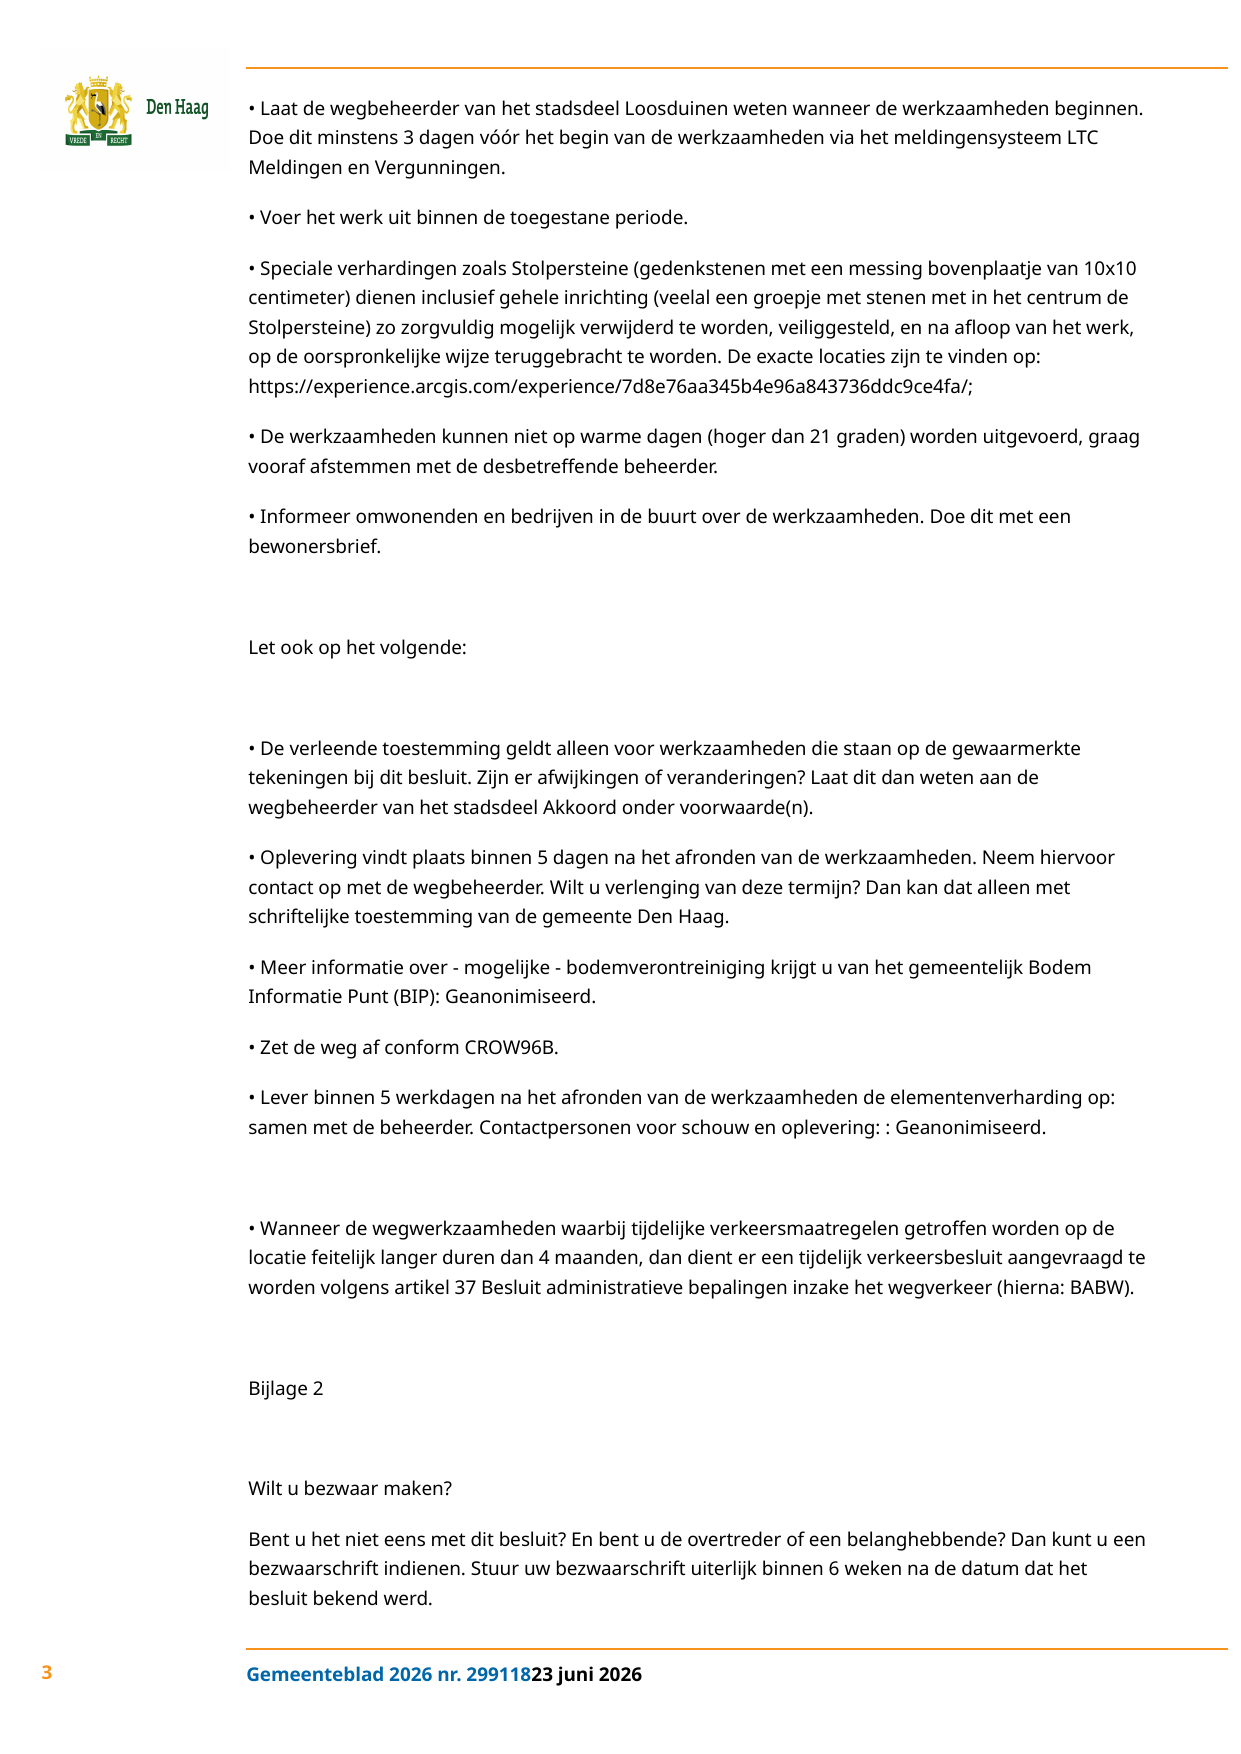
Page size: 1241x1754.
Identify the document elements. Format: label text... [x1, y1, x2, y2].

text • De verleende toestemming geldt alleen voor werkzaamheden die staan op de gewaarmerkte tekeningen bij dit besluit. Zijn er afwijkingen of veranderingen? Laat dit dan weten aan de wegbeheerder van het stadsdeel Akkoord onder voorwaarde(n). [248, 735, 1152, 820]
text • Zet de weg af conform CROW96B. [248, 1034, 1152, 1060]
text • Meer informatie over - mogelijke - bodemverontreiniging krijgt u van het gemeentelijk Bodem Informatie Punt (BIP): Geanonimiseerd. [248, 954, 1152, 1009]
text • De werkzaamheden kunnen niet op warme dagen (hoger dan 21 graden) worden uitgevoerd, graag vooraf afstemmen met de desbetreffende beheerder. [248, 423, 1152, 479]
text Let ook op het volgende: [248, 634, 1152, 660]
text Bijlage 2 [248, 1375, 1152, 1401]
text • Lever binnen 5 werkdagen na het afronden van de werkzaamheden de elementenverharding op: samen met de beheerder. Contactpersonen voor schouw en oplevering: : Geanonimiseerd. [248, 1084, 1152, 1140]
text • Oplevering vindt plaats binnen 5 dagen na het afronden van de werkzaamheden. Neem hiervoor contact op met de wegbeheerder. Wilt u verlenging van deze termijn? Dan kan dat alleen met schriftelijke toestemming van de gemeente Den Haag. [248, 844, 1152, 929]
text • Speciale verhardingen zoals Stolpersteine (gedenkstenen met een messing bovenplaatje van 10x10 centimeter) dienen inclusief gehele inrichting (veelal een groepje met stenen met in het centrum de Stolpersteine) zo zorgvuldig mogelijk verwijderd te worden, veiliggesteld, en na afloop van het werk, op de oorspronkelijke wijze teruggebracht te worden. De exacte locaties zijn te vinden op: https://experience.arcgis.com/experience/7d8e76aa345b4e96a843736ddc9ce4fa/; [248, 255, 1152, 399]
text Wilt u bezwaar maken? [248, 1476, 1152, 1501]
text • Voer het werk uit binnen de toegestane periode. [248, 204, 1152, 230]
text Bent u het niet eens met dit besluit? En bent u de overtreder of een belanghebbende? Dan kunt u een bezwaarschrift indienen. Stuur uw bezwaarschrift uiterlijk binnen 6 weken na de datum dat het besluit bekend werd. [248, 1526, 1152, 1611]
picture [41, 47, 231, 172]
text • Informeer omwonenden en bedrijven in de buurt over de werkzaamheden. Doe dit met een bewonersbrief. [248, 503, 1152, 559]
text • Wanneer de wegwerkzaamheden waarbij tijdelijke verkeersmaatregelen getroffen worden op de locatie feitelijk langer duren dan 4 maanden, dan dient er een tijdelijk verkeersbesluit aangevraagd te worden volgens artikel 37 Besluit administratieve bepalingen inzake het wegverkeer (hierna: BABW). [248, 1215, 1152, 1300]
text • Laat de wegbeheerder van het stadsdeel Loosduinen weten wanneer de werkzaamheden beginnen. Doe dit minstens 3 dagen vóór het begin van de werkzaamheden via het meldingensysteem LTC Meldingen en Vergunningen. [248, 95, 1152, 180]
